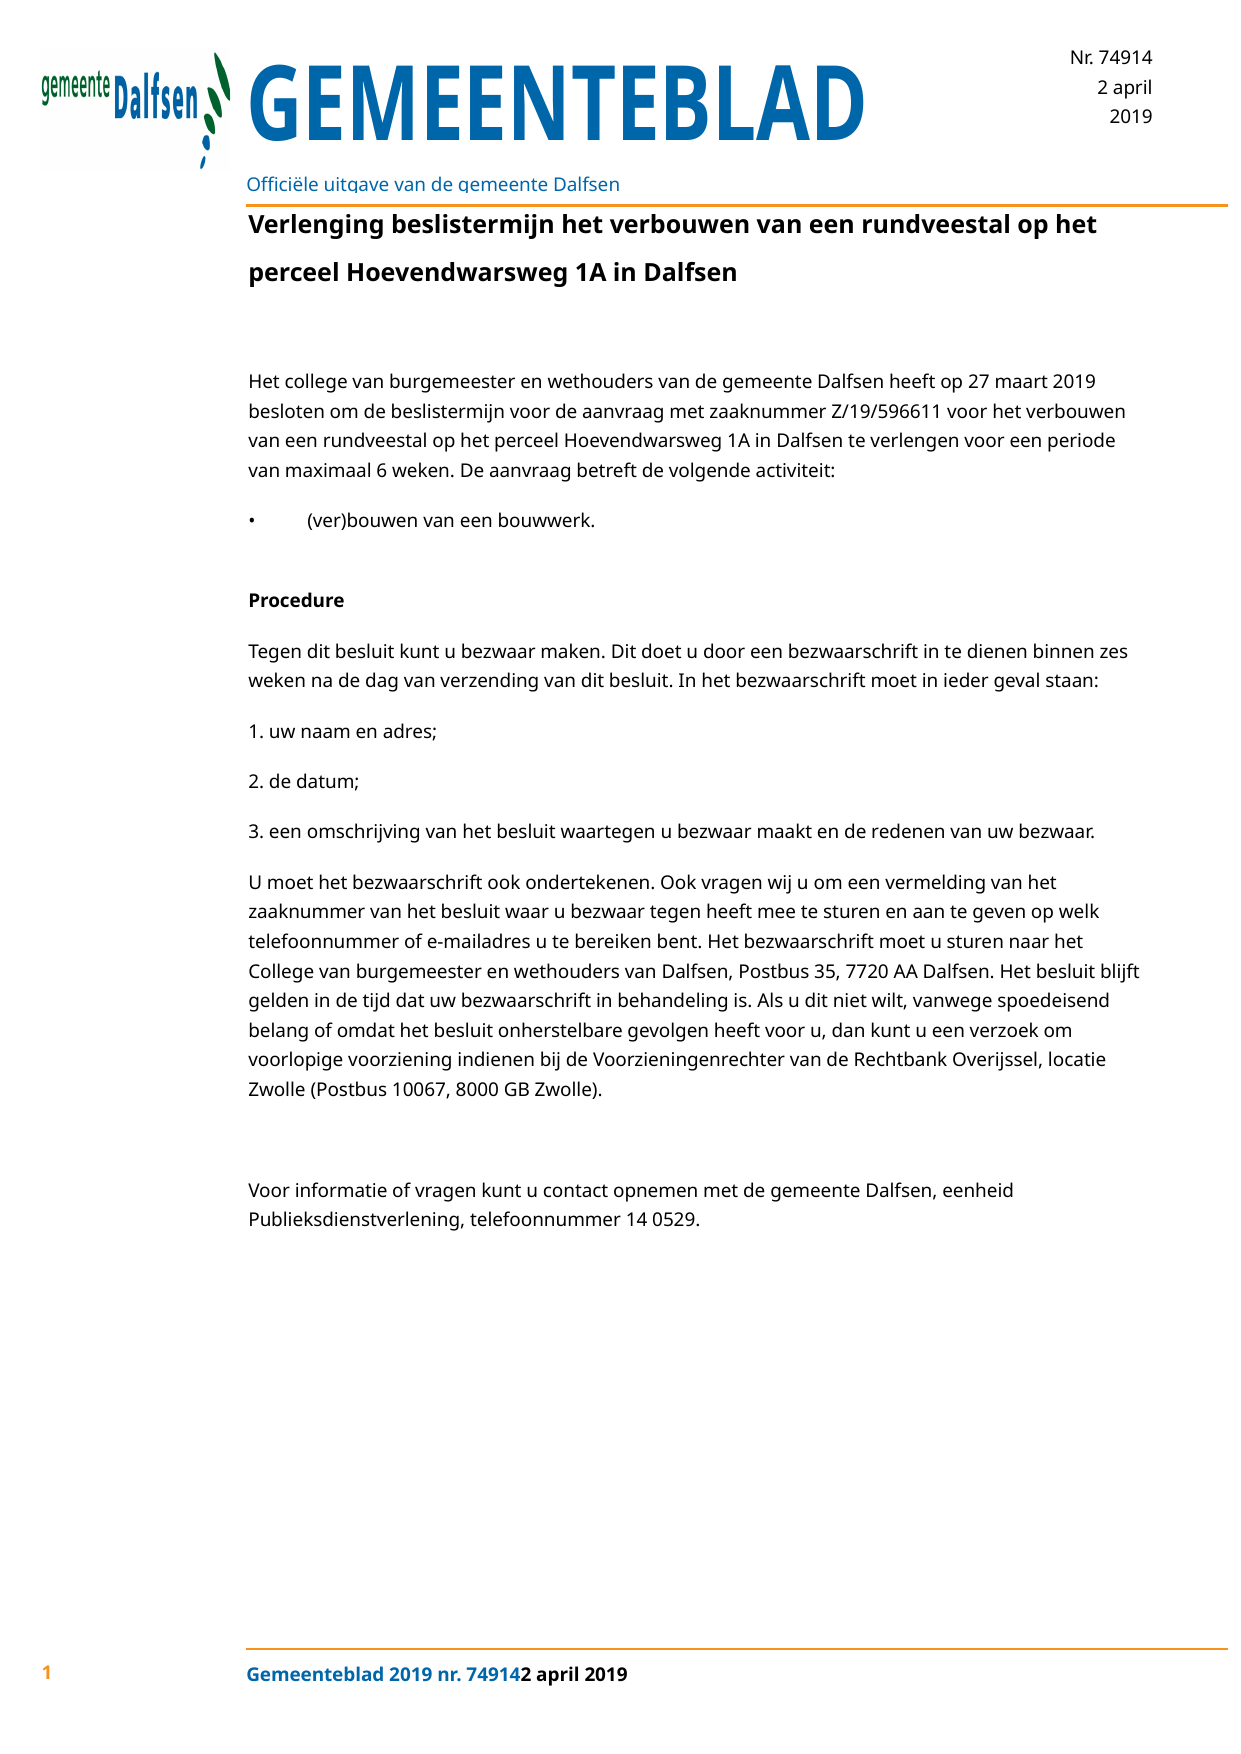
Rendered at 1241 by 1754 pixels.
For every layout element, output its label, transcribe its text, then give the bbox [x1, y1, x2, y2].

text Verlenging beslistermijn het verbouwen van een rundveestal op het perceel Hoevendwarsweg 1A in Dalfsen [248, 207, 1152, 288]
text U moet het bezwaarschrift ook ondertekenen. Ook vragen wij u om een vermelding van het zaaknummer van het besluit waar u bezwaar tegen heeft mee te sturen en aan te geven op welk telefoonnummer of e-mailadres u te bereiken bent. Het bezwaarschrift moet u sturen naar het College van burgemeester en wethouders van Dalfsen, Postbus 35, 7720 AA Dalfsen. Het besluit blijft gelden in de tijd dat uw bezwaarschrift in behandeling is. Als u dit niet wilt, vanwege spoedeisend belang of omdat het besluit onherstelbare gevolgen heeft voor u, dan kunt u een verzoek om voorlopige voorziening indienen bij de Voorzieningenrechter van de Rechtbank Overijssel, locatie Zwolle (Postbus 10067, 8000 GB Zwolle). [248, 869, 1152, 1102]
list (ver)bouwen van een bouwwerk. [248, 507, 1152, 533]
text 2. de datum; [248, 768, 1152, 794]
text Voor informatie of vragen kunt u contact opnemen met de gemeente Dalfsen, eenheid Publieksdienstverlening, telefoonnummer 14 0529. [248, 1177, 1152, 1232]
picture [41, 47, 231, 172]
text Tegen dit besluit kunt u bezwaar maken. Dit doet u door een bezwaarschrift in te dienen binnen zes weken na de dag van verzending van dit besluit. In het bezwaarschrift moet in ieder geval staan: [248, 638, 1152, 693]
text Procedure [248, 587, 1152, 613]
text 3. een omschrijving van het besluit waartegen u bezwaar maakt en de redenen van uw bezwaar. [248, 819, 1152, 844]
text 1. uw naam en adres; [248, 718, 1152, 744]
text Het college van burgemeester en wethouders van de gemeente Dalfsen heeft op 27 maart 2019 besloten om de beslistermijn voor de aanvraag met zaaknummer Z/19/596611 voor het verbouwen van een rundveestal op het perceel Hoevendwarsweg 1A in Dalfsen te verlengen voor een periode van maximaal 6 weken. De aanvraag betreft de volgende activiteit: [248, 368, 1152, 483]
